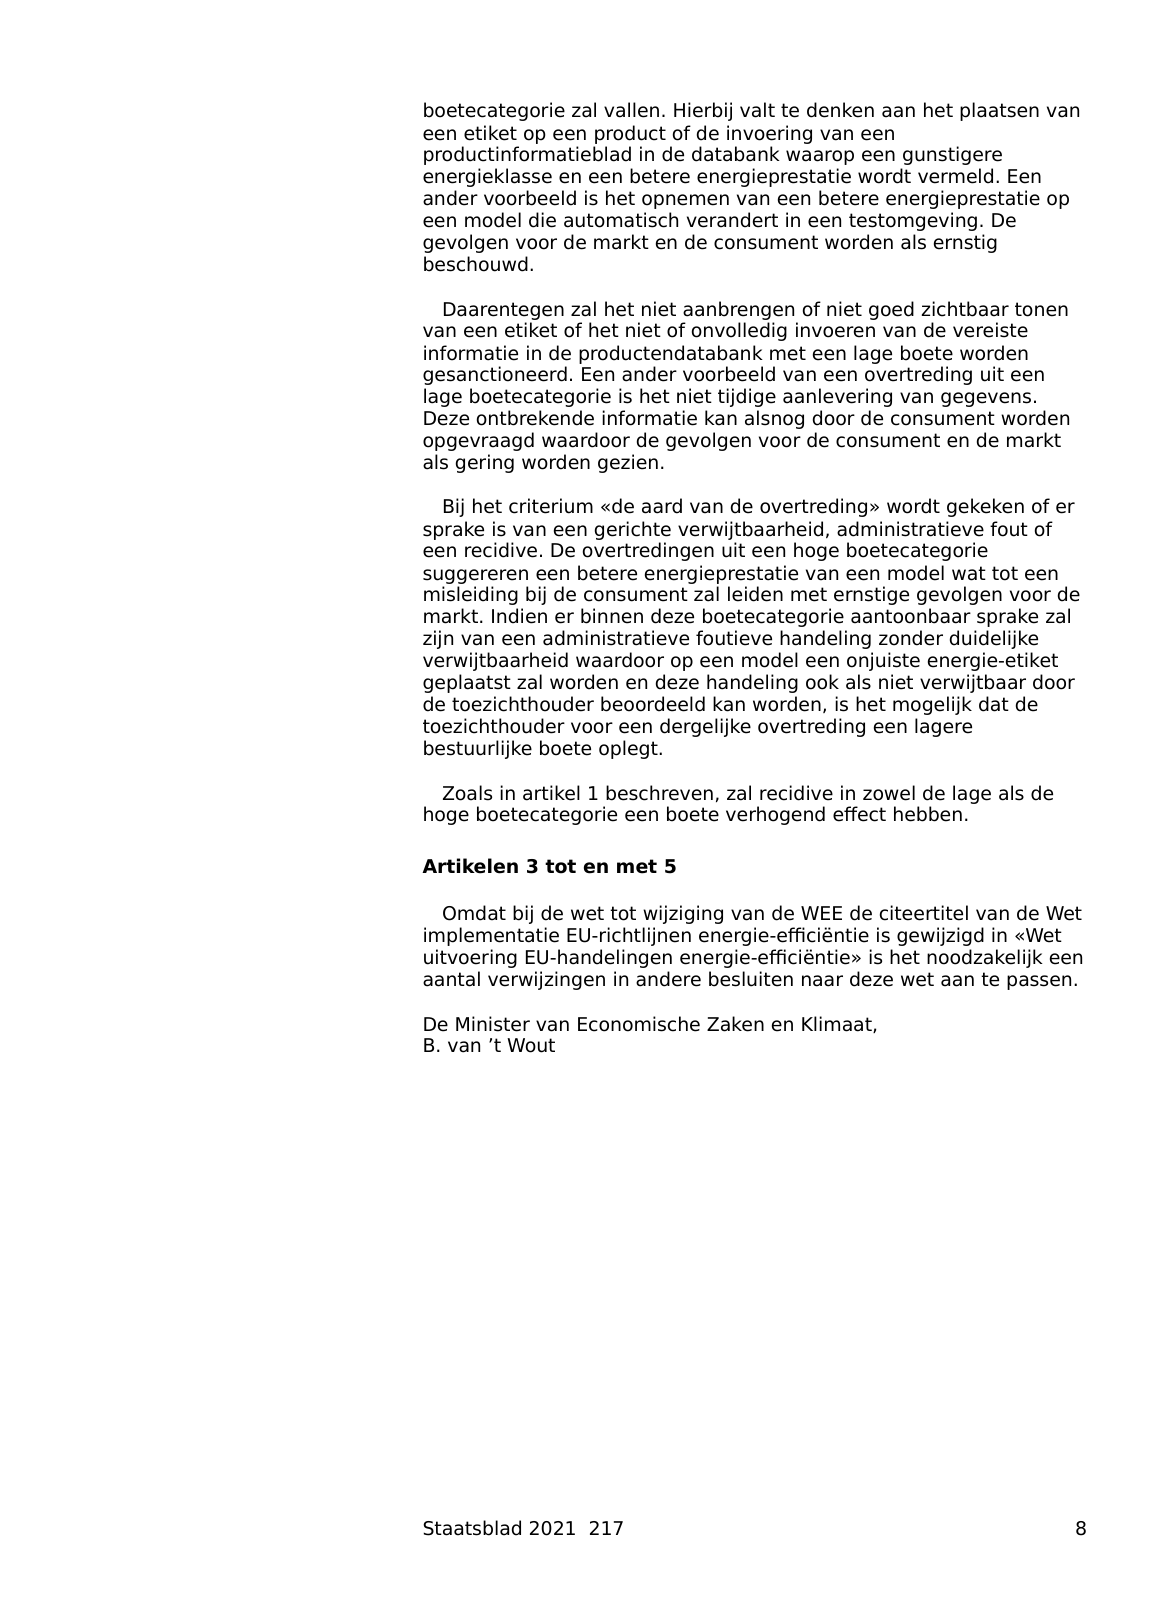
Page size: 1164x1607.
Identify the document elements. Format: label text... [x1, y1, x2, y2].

text Bij het criterium «de aard van de overtreding» wordt gekeken of er sprake is van een gerichte verwijtbaarheid, administratieve fout of een recidive. De overtredingen uit een hoge boetecategorie suggereren een betere energieprestatie van een model wat tot een misleiding bij de consument zal leiden met ernstige gevolgen voor de markt. Indien er binnen deze boetecategorie aantoonbaar sprake zal zijn van een administratieve foutieve handeling zonder duidelijke verwijtbaarheid waardoor op een model een onjuiste energie-etiket geplaatst zal worden en deze handeling ook als niet verwijtbaar door de toezichthouder beoordeeld kan worden, is het mogelijk dat de toezichthouder voor een dergelijke overtreding een lagere bestuurlijke boete oplegt. [422, 496, 1087, 760]
text Omdat bij de wet tot wijziging van de WEE de citeertitel van de Wet implementatie EU-richtlijnen energie-efficiëntie is gewijzigd in «Wet uitvoering EU-handelingen energie-efficiëntie» is het noodzakelijk een aantal verwijzingen in andere besluiten naar deze wet aan te passen. [422, 903, 1087, 991]
text boetecategorie zal vallen. Hierbij valt te denken aan het plaatsen van een etiket op een product of de invoering van een productinformatieblad in de databank waarop een gunstigere energieklasse en een betere energieprestatie wordt vermeld. Een ander voorbeeld is het opnemen van een betere energieprestatie op een model die automatisch verandert in een testomgeving. De gevolgen voor de markt en de consument worden als ernstig beschouwd. [422, 100, 1087, 276]
text Daarentegen zal het niet aanbrengen of niet goed zichtbaar tonen van een etiket of het niet of onvolledig invoeren van de vereiste informatie in de productendatabank met een lage boete worden gesanctioneerd. Een ander voorbeeld van een overtreding uit een lage boetecategorie is het niet tijdige aanlevering van gegevens. Deze ontbrekende informatie kan alsnog door de consument worden opgevraagd waardoor de gevolgen voor de consument en de markt als gering worden gezien. [422, 298, 1087, 474]
text Zoals in artikel 1 beschreven, zal recidive in zowel de lage als de hoge boetecategorie een boete verhogend effect hebben. [422, 782, 1087, 826]
text De Minister van Economische Zaken en Klimaat, B. van ’t Wout [422, 1013, 1087, 1057]
subtitle Artikelen 3 tot en met 5 [422, 856, 1087, 878]
